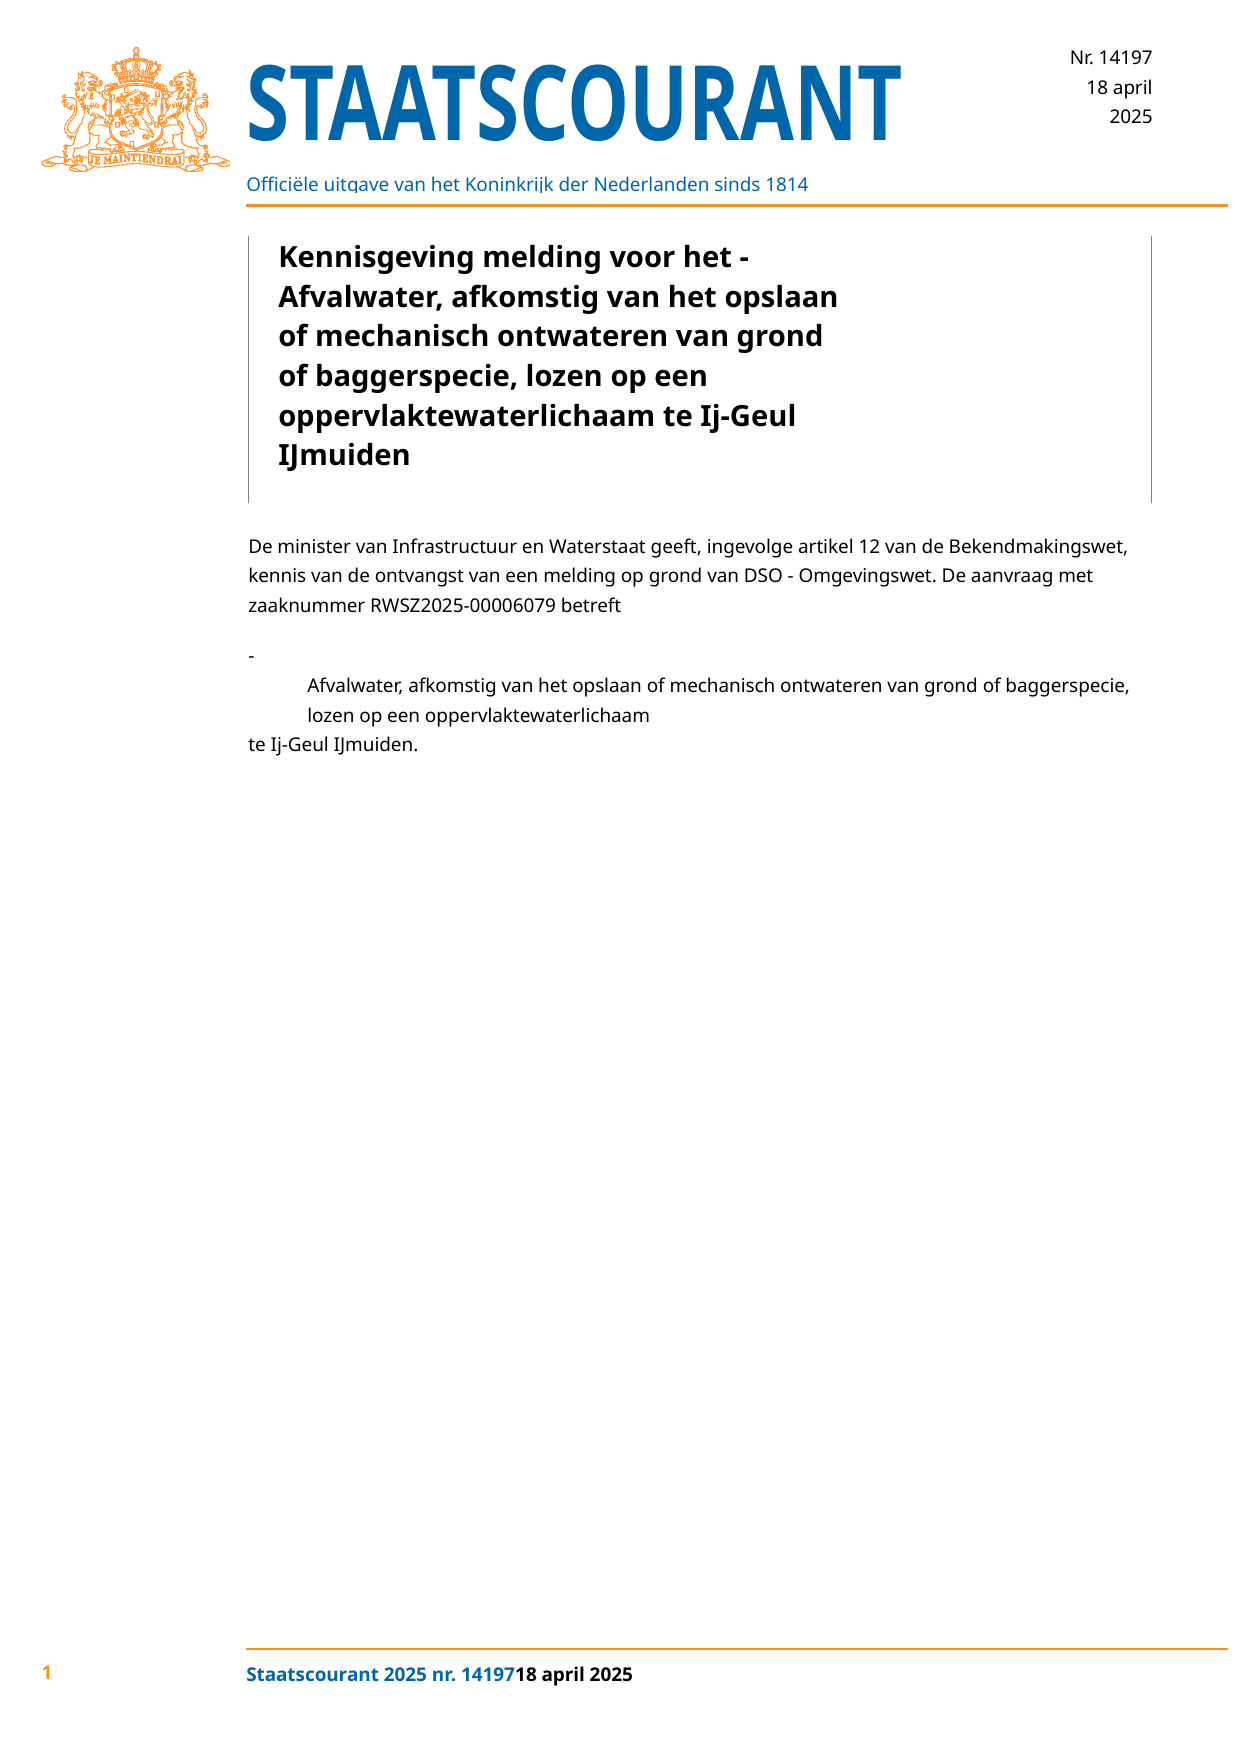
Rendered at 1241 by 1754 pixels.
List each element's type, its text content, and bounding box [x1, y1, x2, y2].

text te Ij-Geul IJmuiden. [248, 731, 1152, 757]
picture [912, 236, 1090, 414]
table_header Kennisgeving melding voor het -Afvalwater, afkomstig van het opslaan of mechanisch ontwateren van grond of baggerspecie, lozen op een oppervlaktewaterlichaam te Ij-Geul IJmuiden [249, 236, 850, 503]
table_header [850, 414, 1151, 503]
text De minister van Infrastructuur en Waterstaat geeft, ingevolge artikel 12 van de Bekendmakingswet, kennis van de ontvangst van een melding op grond van DSO - Omgevingswet. De aanvraag met zaaknummer RWSZ2025-00006079 betreft [248, 533, 1152, 618]
list Afvalwater, afkomstig van het opslaan of mechanisch ontwateren van grond of baggerspecie, lozen op een oppervlaktewaterlichaam [248, 672, 1152, 727]
picture [41, 47, 231, 172]
table_header [1090, 236, 1151, 413]
table_header [850, 236, 912, 413]
